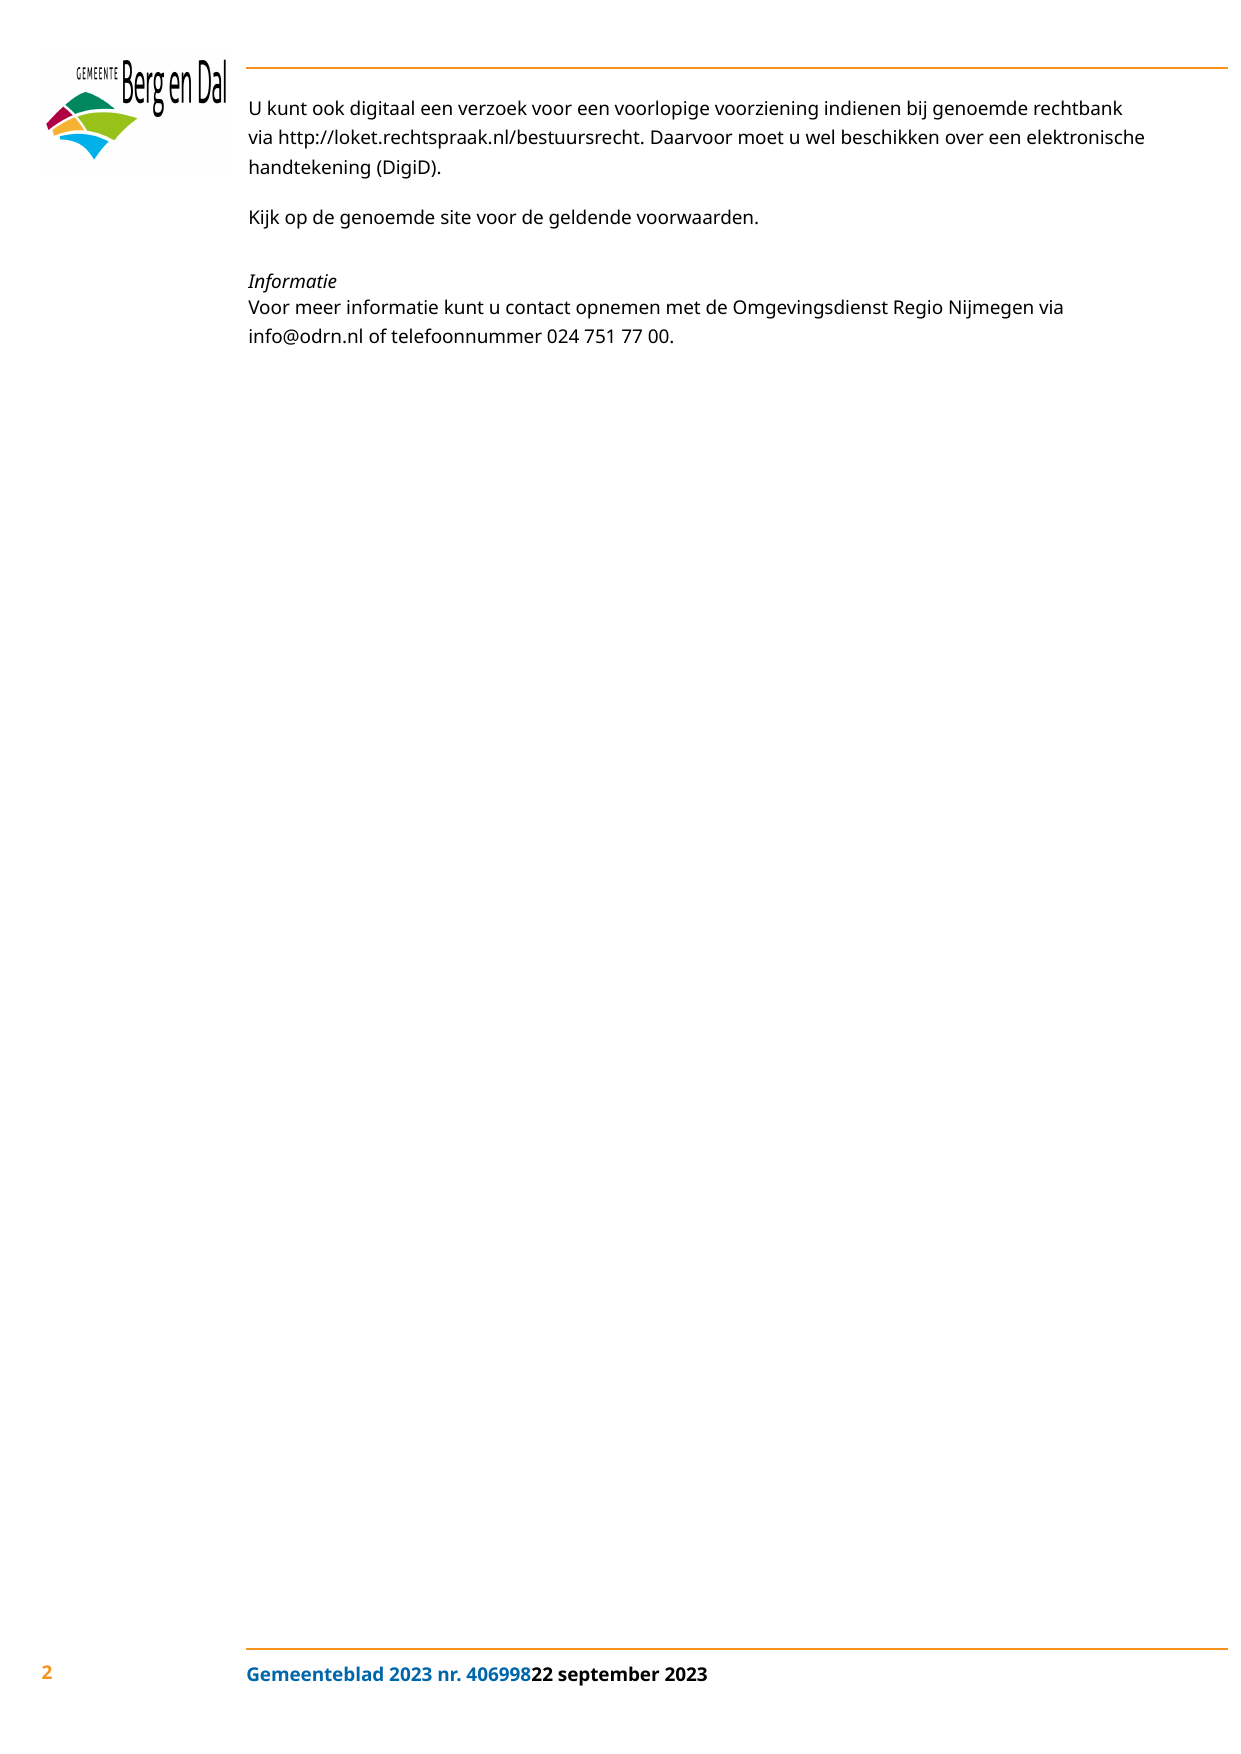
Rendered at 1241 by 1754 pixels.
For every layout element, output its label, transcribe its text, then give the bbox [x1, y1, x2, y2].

text Voor meer informatie kunt u contact opnemen met de Omgevingsdienst Regio Nijmegen via info@odrn.nl of telefoonnummer 024 751 77 00. [248, 294, 1152, 349]
picture [41, 47, 231, 172]
text Informatie [248, 268, 1152, 294]
text U kunt ook digitaal een verzoek voor een voorlopige voorziening indienen bij genoemde rechtbank via http://loket.rechtspraak.nl/bestuursrecht. Daarvoor moet u wel beschikken over een elektronische handtekening (DigiD). [248, 95, 1152, 180]
text Kijk op de genoemde site voor de geldende voorwaarden. [248, 204, 1152, 230]
